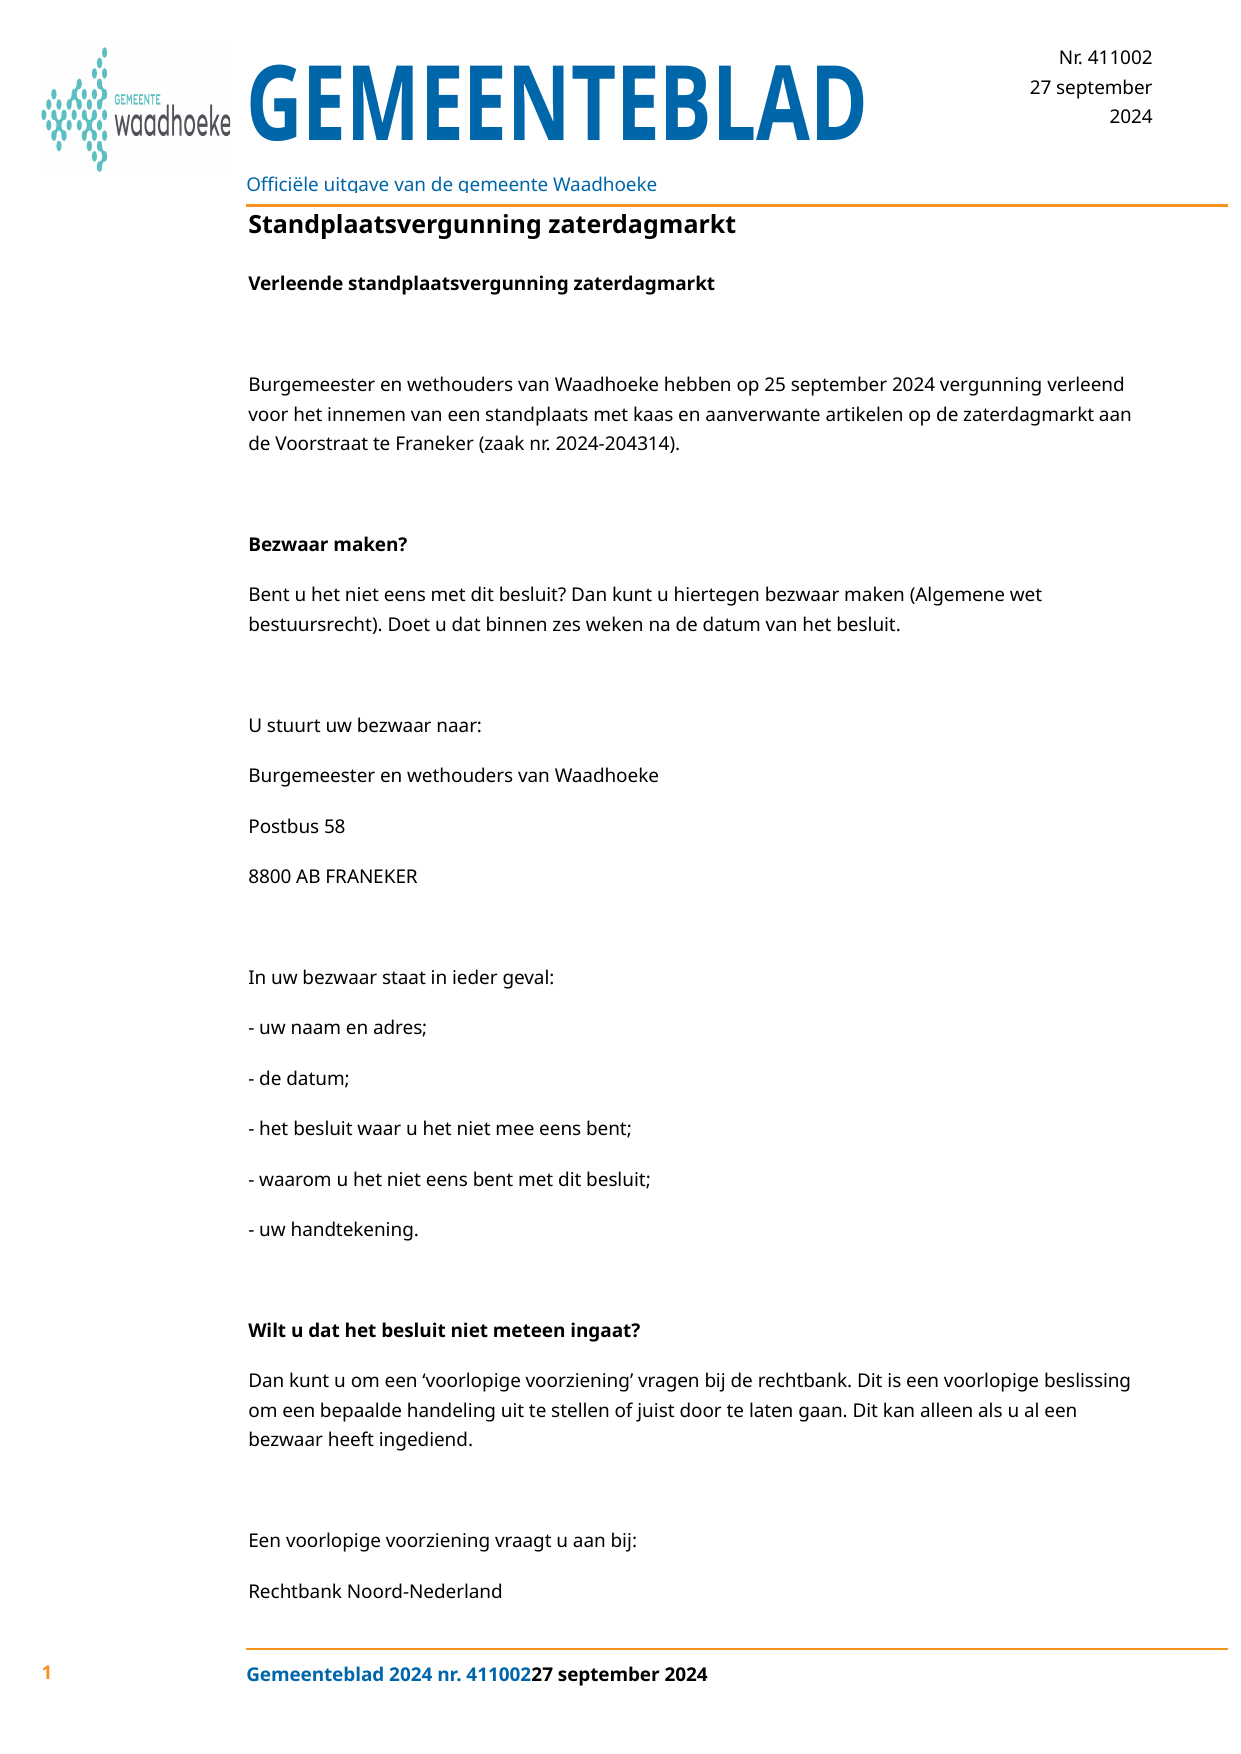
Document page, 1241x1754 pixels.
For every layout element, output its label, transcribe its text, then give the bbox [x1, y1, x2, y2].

text - uw handtekening. [248, 1216, 1152, 1242]
text Bent u het niet eens met dit besluit? Dan kunt u hiertegen bezwaar maken (Algemene wet bestuursrecht). Doet u dat binnen zes weken na de datum van het besluit. [248, 582, 1152, 637]
text Wilt u dat het besluit niet meteen ingaat? [248, 1317, 1152, 1343]
text Rechtbank Noord-Nederland [248, 1578, 1152, 1603]
text Burgemeester en wethouders van Waadhoeke [248, 762, 1152, 788]
text Postbus 58 [248, 813, 1152, 838]
text Standplaatsvergunning zaterdagmarkt [248, 207, 1152, 241]
text Dan kunt u om een ‘voorlopige voorziening’ vragen bij de rechtbank. Dit is een voorlopige beslissing om een bepaalde handeling uit te stellen of juist door te laten gaan. Dit kan alleen als u al een bezwaar heeft ingediend. [248, 1367, 1152, 1452]
text Bezwaar maken? [248, 531, 1152, 557]
text Een voorlopige voorziening vraagt u aan bij: [248, 1527, 1152, 1553]
text In uw bezwaar staat in ieder geval: [248, 964, 1152, 990]
text - uw naam en adres; [248, 1014, 1152, 1040]
text - de datum; [248, 1065, 1152, 1091]
text - het besluit waar u het niet mee eens bent; [248, 1115, 1152, 1141]
text 8800 AB FRANEKER [248, 863, 1152, 889]
picture [41, 47, 231, 172]
text U stuurt uw bezwaar naar: [248, 712, 1152, 738]
text Verleende standplaatsvergunning zaterdagmarkt [248, 270, 1152, 296]
text - waarom u het niet eens bent met dit besluit; [248, 1166, 1152, 1191]
text Burgemeester en wethouders van Waadhoeke hebben op 25 september 2024 vergunning verleend voor het innemen van een standplaats met kaas en aanverwante artikelen op de zaterdagmarkt aan de Voorstraat te Franeker (zaak nr. 2024-204314). [248, 371, 1152, 456]
